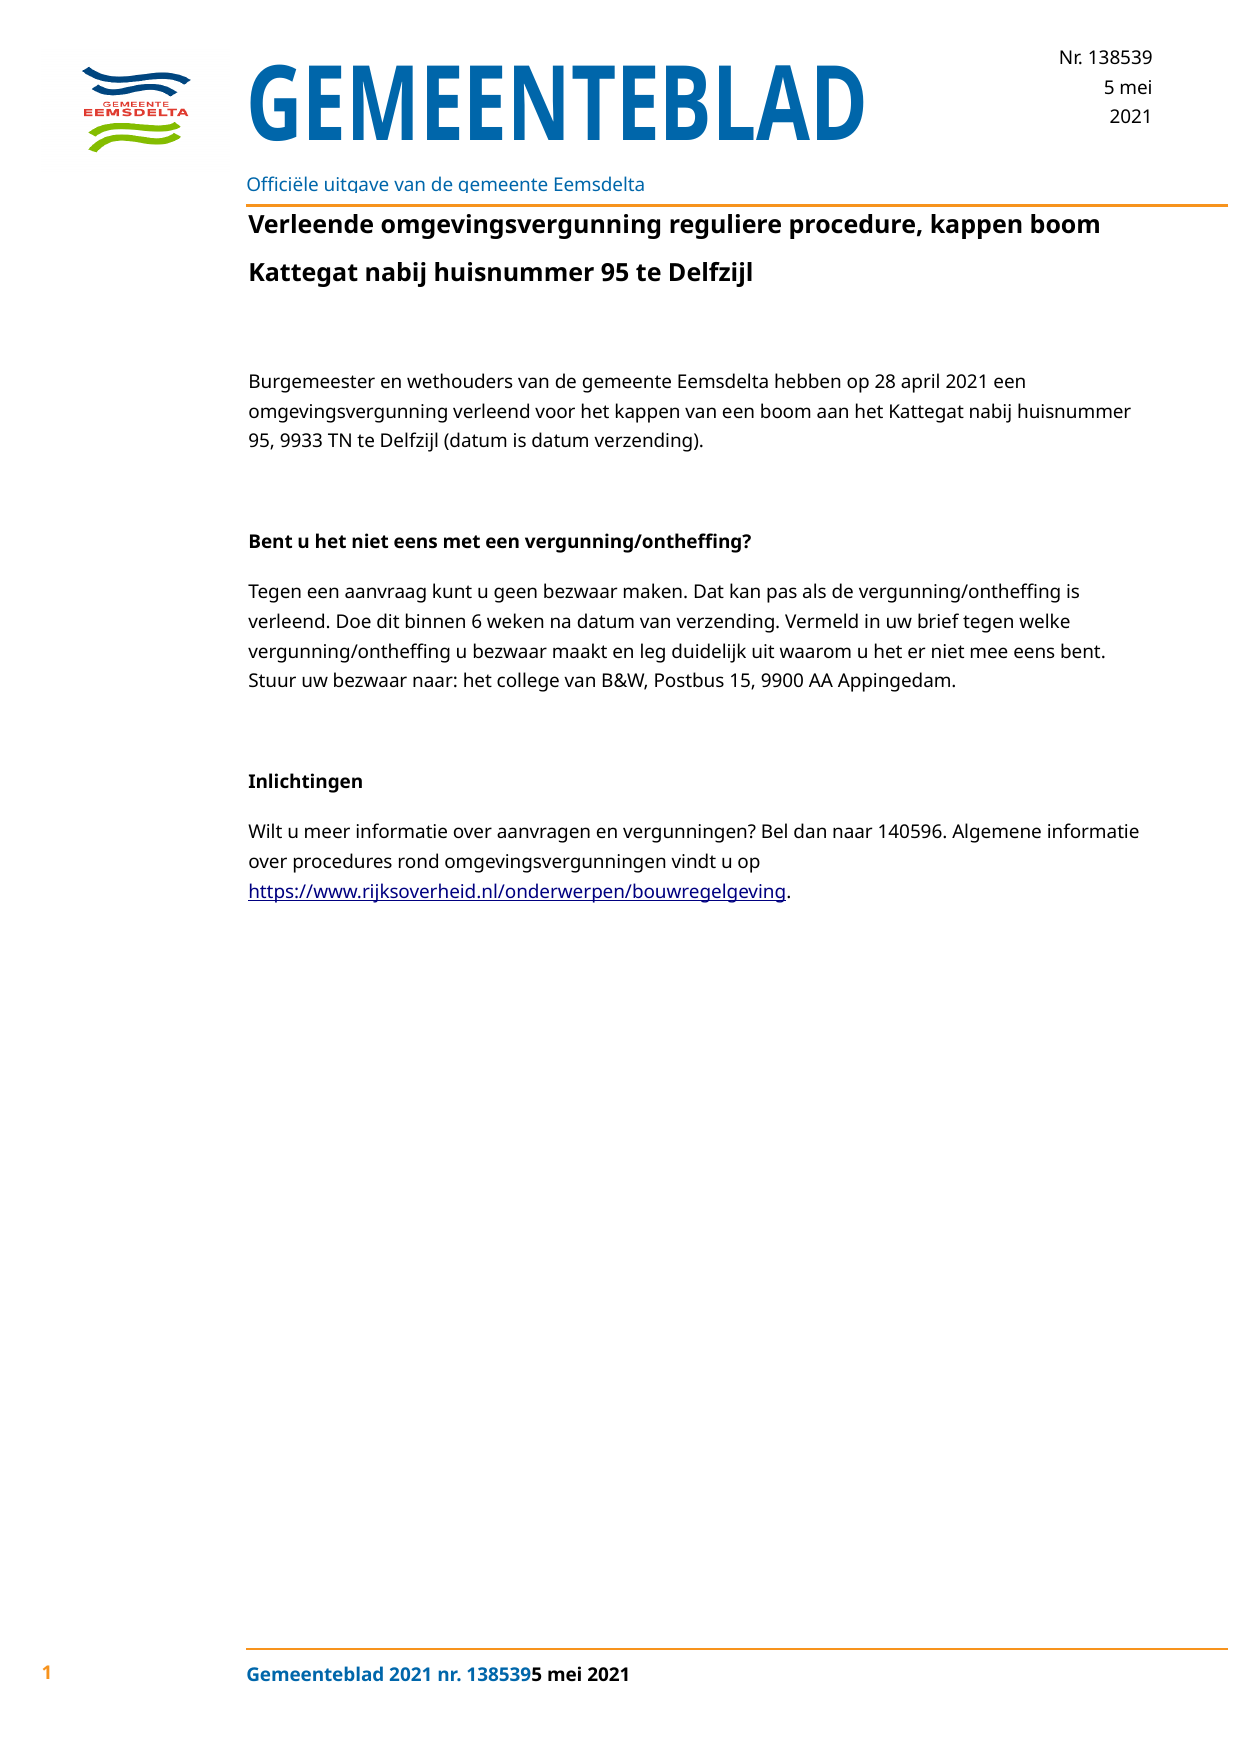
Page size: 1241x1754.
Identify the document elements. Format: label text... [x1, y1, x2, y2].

picture [41, 47, 231, 172]
text Inlichtingen [248, 768, 1152, 794]
text Tegen een aanvraag kunt u geen bezwaar maken. Dat kan pas als de vergunning/ontheffing is verleend. Doe dit binnen 6 weken na datum van verzending. Vermeld in uw brief tegen welke vergunning/ontheffing u bezwaar maakt en leg duidelijk uit waarom u het er niet mee eens bent. Stuur uw bezwaar naar: het college van B&W, Postbus 15, 9900 AA Appingedam. [248, 579, 1152, 693]
text Wilt u meer informatie over aanvragen en vergunningen? Bel dan naar 140596. Algemene informatie over procedures rond omgevingsvergunningen vindt u op https://www.rijksoverheid.nl/onderwerpen/bouwregelgeving. [248, 819, 1152, 904]
text Bent u het niet eens met een vergunning/ontheffing? [248, 528, 1152, 554]
text Verleende omgevingsvergunning reguliere procedure, kappen boom Kattegat nabij huisnummer 95 te Delfzijl [248, 207, 1152, 288]
text Burgemeester en wethouders van de gemeente Eemsdelta hebben op 28 april 2021 een omgevingsvergunning verleend voor het kappen van een boom aan het Kattegat nabij huisnummer 95, 9933 TN te Delfzijl (datum is datum verzending). [248, 368, 1152, 453]
